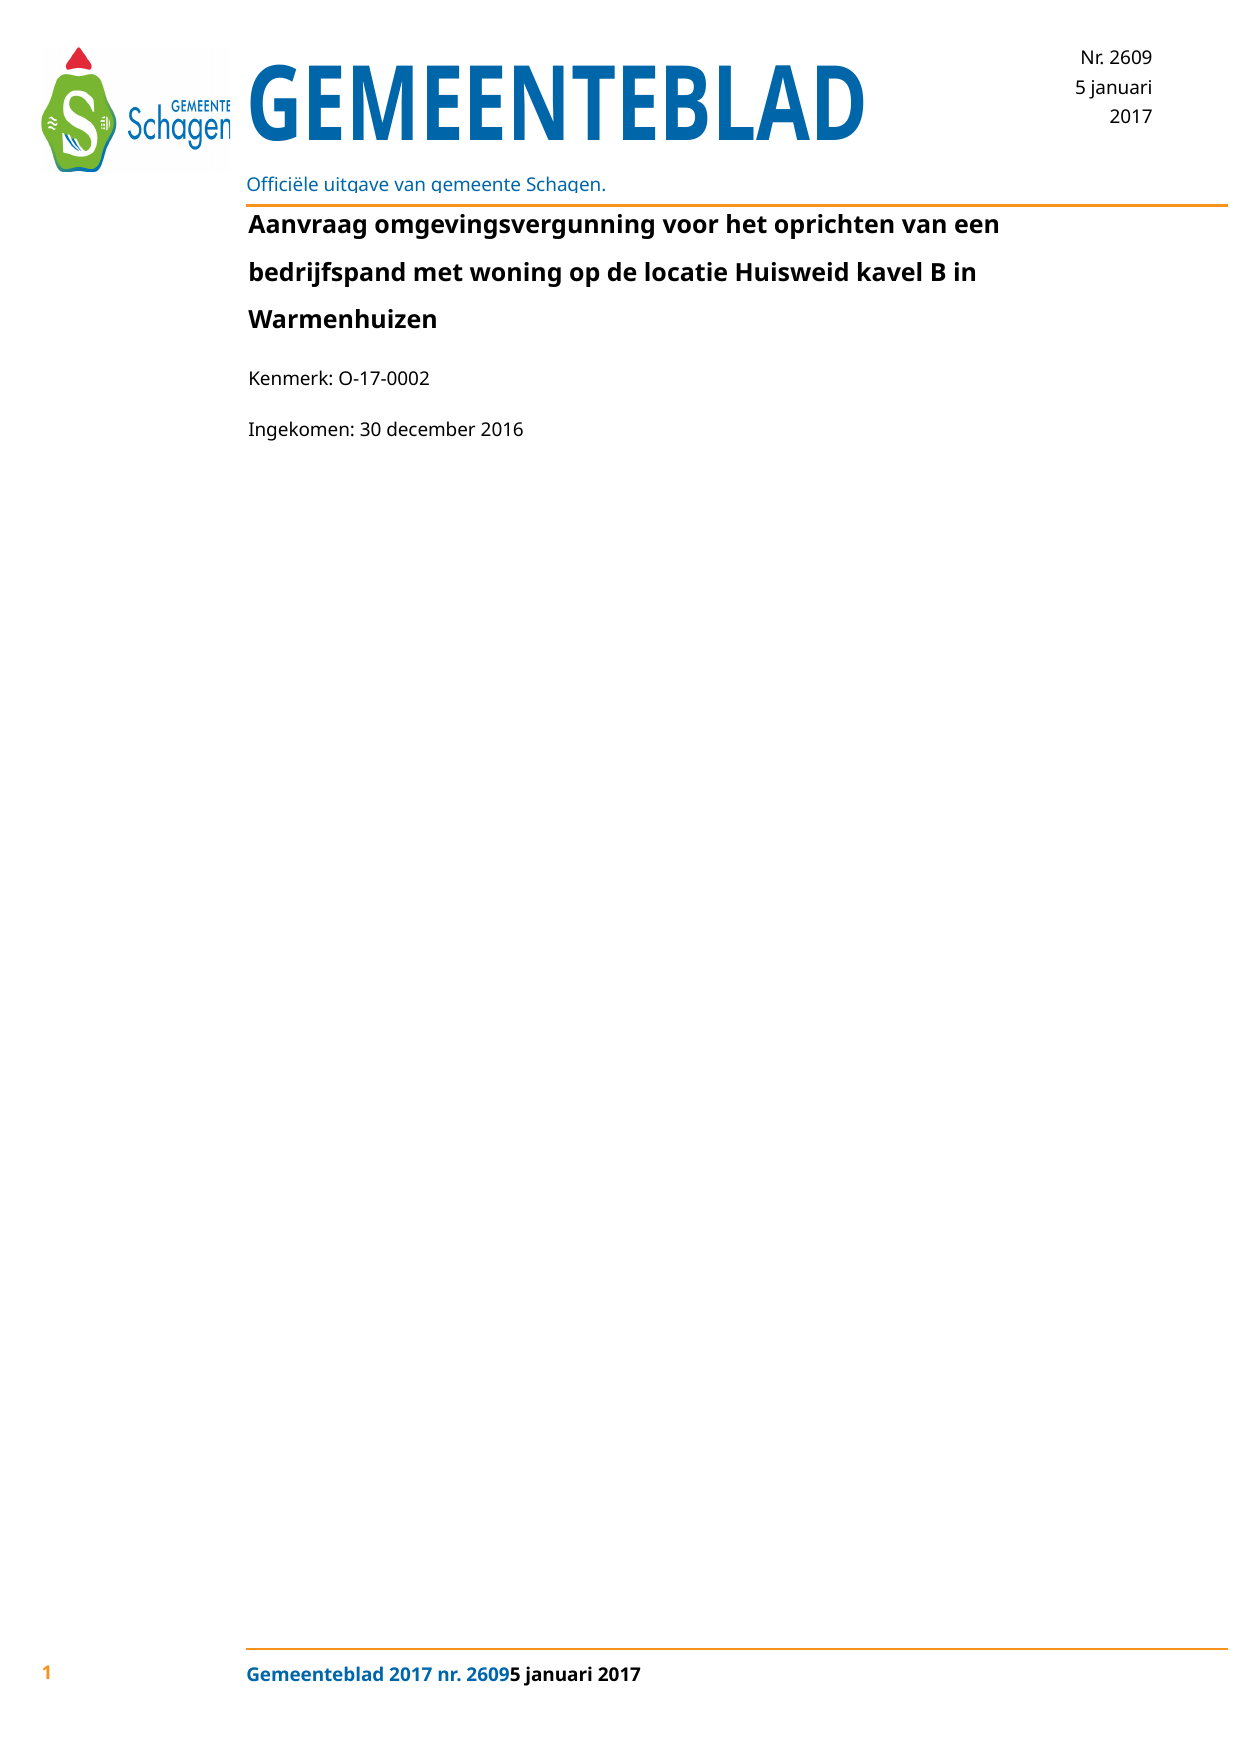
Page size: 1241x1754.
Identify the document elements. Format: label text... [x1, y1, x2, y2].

text Aanvraag omgevingsvergunning voor het oprichten van een bedrijfspand met woning op de locatie Huisweid kavel B in Warmenhuizen [248, 207, 1152, 336]
text Ingekomen: 30 december 2016 [248, 416, 1152, 442]
text Kenmerk: O-17-0002 [248, 366, 1152, 391]
picture [41, 47, 231, 172]
